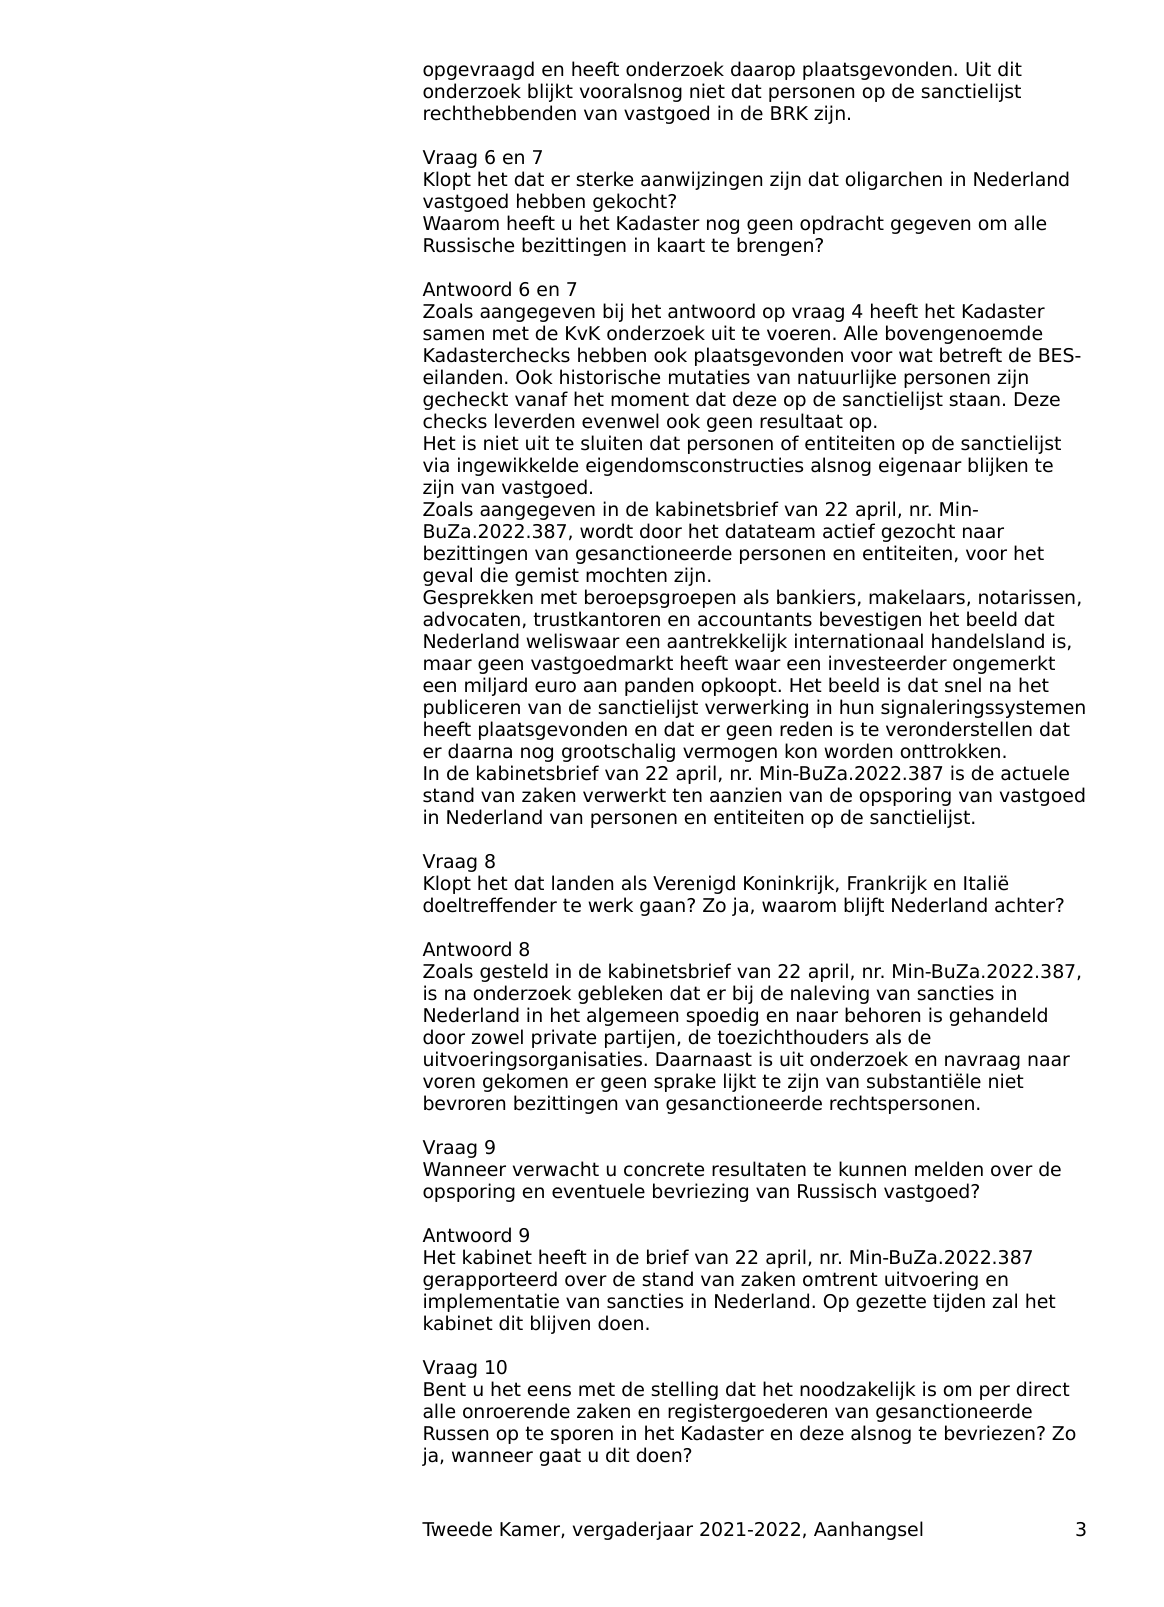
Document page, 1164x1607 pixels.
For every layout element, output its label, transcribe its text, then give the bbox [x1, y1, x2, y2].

text opgevraagd en heeft onderzoek daarop plaatsgevonden. Uit dit onderzoek blijkt vooralsnog niet dat personen op de sanctielijst rechthebbenden van vastgoed in de BRK zijn. [422, 59, 1087, 125]
text Wanneer verwacht u concrete resultaten te kunnen melden over de opsporing en eventuele bevriezing van Russisch vastgoed? [422, 1159, 1087, 1203]
text Het is niet uit te sluiten dat personen of entiteiten op de sanctielijst via ingewikkelde eigendomsconstructies alsnog eigenaar blijken te zijn van vastgoed. [422, 433, 1087, 499]
text Zoals gesteld in de kabinetsbrief van 22 april, nr. Min-BuZa.2022.387, is na onderzoek gebleken dat er bij de naleving van sancties in Nederland in het algemeen spoedig en naar behoren is gehandeld door zowel private partijen, de toezichthouders als de uitvoeringsorganisaties. Daarnaast is uit onderzoek en navraag naar voren gekomen er geen sprake lijkt te zijn van substantiële niet bevroren bezittingen van gesanctioneerde rechtspersonen. [422, 961, 1087, 1115]
text Antwoord 9 [422, 1225, 1087, 1247]
text Waarom heeft u het Kadaster nog geen opdracht gegeven om alle Russische bezittingen in kaart te brengen? [422, 213, 1087, 257]
text Het kabinet heeft in de brief van 22 april, nr. Min-BuZa.2022.387 gerapporteerd over de stand van zaken omtrent uitvoering en implementatie van sancties in Nederland. Op gezette tijden zal het kabinet dit blijven doen. [422, 1247, 1087, 1335]
text Antwoord 6 en 7 [422, 279, 1087, 301]
text Antwoord 8 [422, 939, 1087, 961]
text Zoals aangegeven bij het antwoord op vraag 4 heeft het Kadaster samen met de KvK onderzoek uit te voeren. Alle bovengenoemde Kadasterchecks hebben ook plaatsgevonden voor wat betreft de BES-eilanden. Ook historische mutaties van natuurlijke personen zijn gecheckt vanaf het moment dat deze op de sanctielijst staan. Deze checks leverden evenwel ook geen resultaat op. [422, 301, 1087, 433]
text Vraag 8 [422, 851, 1087, 873]
text Vraag 10 [422, 1357, 1087, 1379]
text Gesprekken met beroepsgroepen als bankiers, makelaars, notarissen, advocaten, trustkantoren en accountants bevestigen het beeld dat Nederland weliswaar een aantrekkelijk internationaal handelsland is, maar geen vastgoedmarkt heeft waar een investeerder ongemerkt een miljard euro aan panden opkoopt. Het beeld is dat snel na het publiceren van de sanctielijst verwerking in hun signaleringssystemen heeft plaatsgevonden en dat er geen reden is te veronderstellen dat er daarna nog grootschalig vermogen kon worden onttrokken. [422, 587, 1087, 763]
text Klopt het dat landen als Verenigd Koninkrijk, Frankrijk en Italië doeltreffender te werk gaan? Zo ja, waarom blijft Nederland achter? [422, 873, 1087, 917]
text Bent u het eens met de stelling dat het noodzakelijk is om per direct alle onroerende zaken en registergoederen van gesanctioneerde Russen op te sporen in het Kadaster en deze alsnog te bevriezen? Zo ja, wanneer gaat u dit doen? [422, 1379, 1087, 1467]
text In de kabinetsbrief van 22 april, nr. Min-BuZa.2022.387 is de actuele stand van zaken verwerkt ten aanzien van de opsporing van vastgoed in Nederland van personen en entiteiten op de sanctielijst. [422, 763, 1087, 829]
text Vraag 9 [422, 1137, 1087, 1159]
text Zoals aangegeven in de kabinetsbrief van 22 april, nr. Min-BuZa.2022.387, wordt door het datateam actief gezocht naar bezittingen van gesanctioneerde personen en entiteiten, voor het geval die gemist mochten zijn. [422, 499, 1087, 587]
text Klopt het dat er sterke aanwijzingen zijn dat oligarchen in Nederland vastgoed hebben gekocht? [422, 169, 1087, 213]
text Vraag 6 en 7 [422, 147, 1087, 169]
